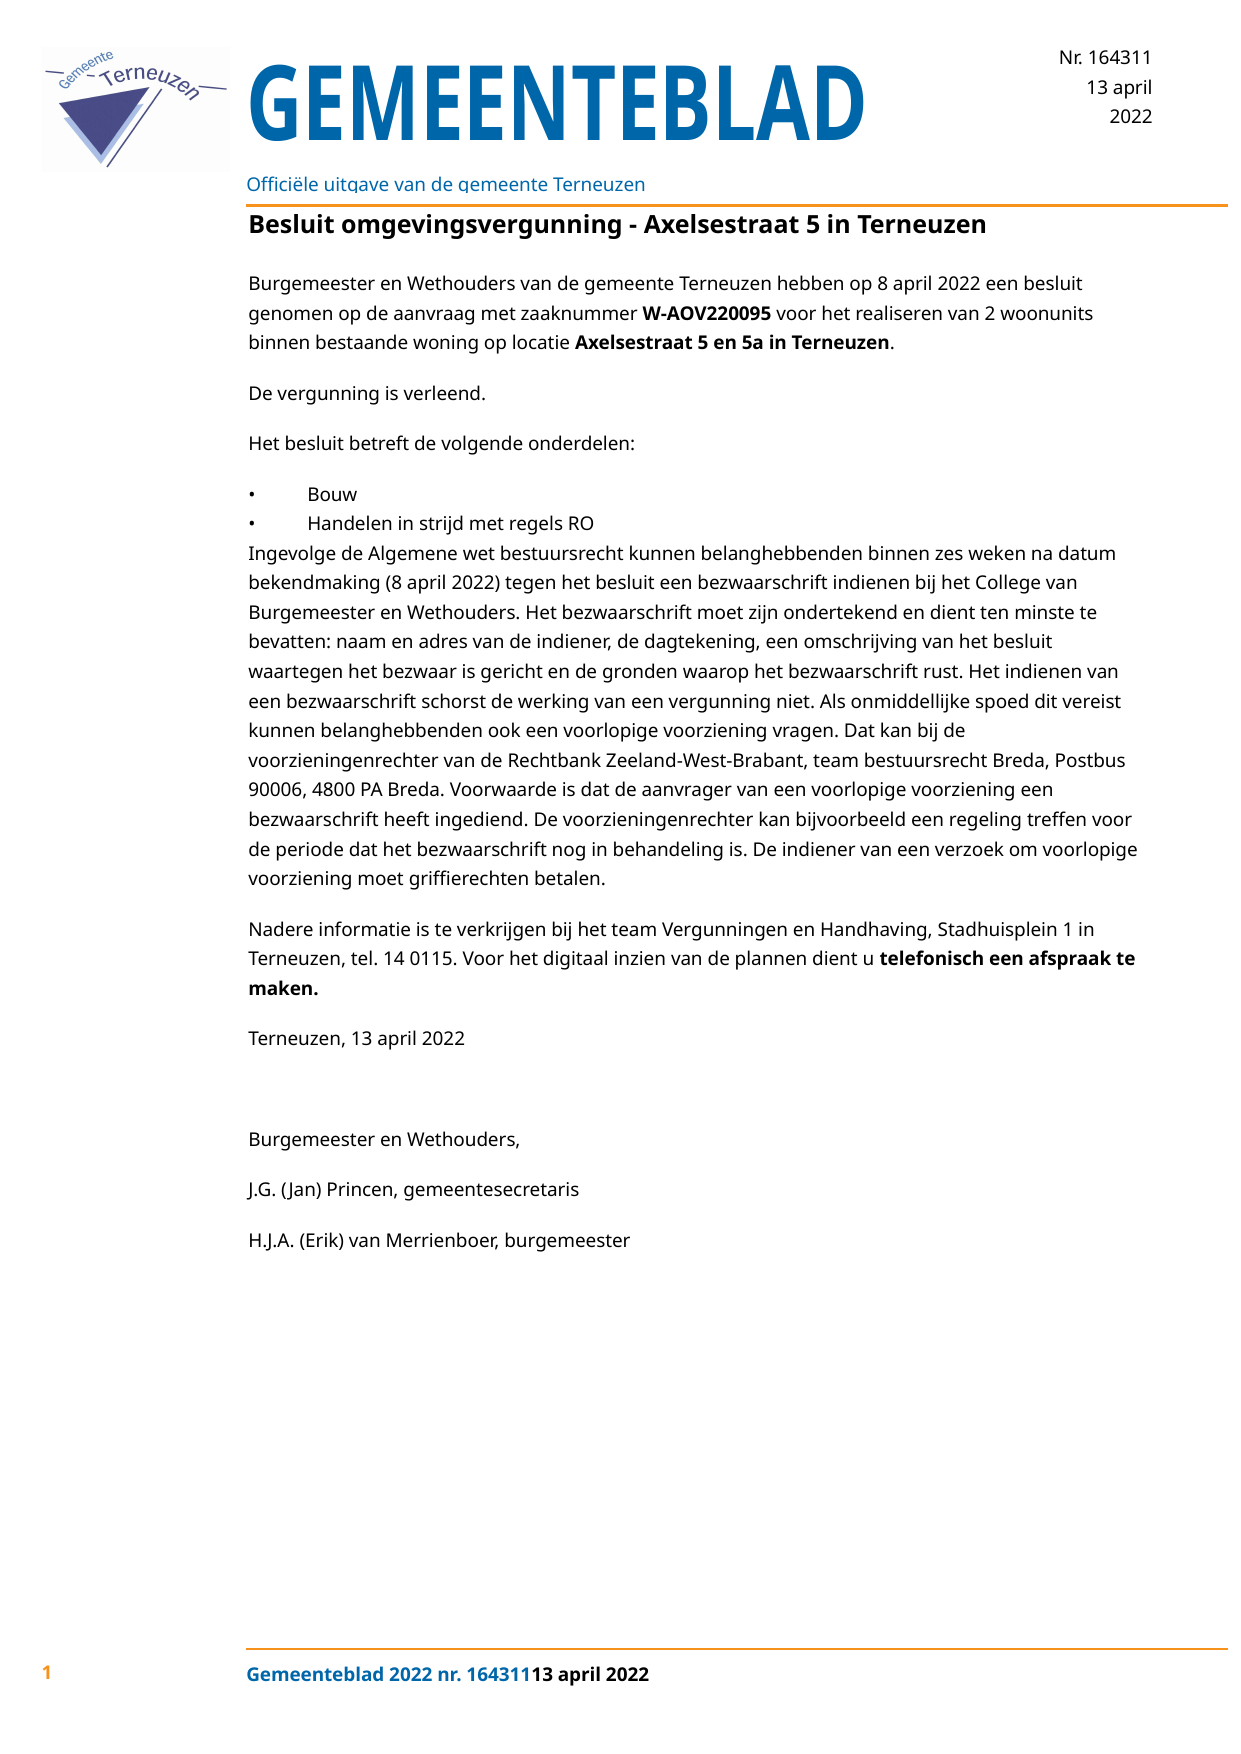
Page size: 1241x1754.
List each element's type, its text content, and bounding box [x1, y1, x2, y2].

text Nadere informatie is te verkrijgen bij het team Vergunningen en Handhaving, Stadhuisplein 1 in Terneuzen, tel. 14 0115. Voor het digitaal inzien van de plannen dient u telefonisch een afspraak te maken. [248, 916, 1152, 1001]
text H.J.A. (Erik) van Merrienboer, burgemeester [248, 1227, 1152, 1253]
text De vergunning is verleend. [248, 380, 1152, 406]
text Ingevolge de Algemene wet bestuursrecht kunnen belanghebbenden binnen zes weken na datum bekendmaking (8 april 2022) tegen het besluit een bezwaarschrift indienen bij het College van Burgemeester en Wethouders. Het bezwaarschrift moet zijn ondertekend en dient ten minste te bevatten: naam en adres van de indiener, de dagtekening, een omschrijving van het besluit waartegen het bezwaar is gericht en de gronden waarop het bezwaarschrift rust. Het indienen van een bezwaarschrift schorst de werking van een vergunning niet. Als onmiddellijke spoed dit vereist kunnen belanghebbenden ook een voorlopige voorziening vragen. Dat kan bij de voorzieningenrechter van de Rechtbank Zeeland-West-Brabant, team bestuursrecht Breda, Postbus 90006, 4800 PA Breda. Voorwaarde is dat de aanvrager van een voorlopige voorziening een bezwaarschrift heeft ingediend. De voorzieningenrechter kan bijvoorbeeld een regeling treffen voor de periode dat het bezwaarschrift nog in behandeling is. De indiener van een verzoek om voorlopige voorziening moet griffierechten betalen. [248, 540, 1152, 891]
text Burgemeester en Wethouders, [248, 1126, 1152, 1152]
list Bouw [248, 481, 1152, 506]
text Besluit omgevingsvergunning - Axelsestraat 5 in Terneuzen [248, 207, 1152, 241]
picture [41, 47, 231, 172]
text J.G. (Jan) Princen, gemeentesecretaris [248, 1177, 1152, 1202]
list Handelen in strijd met regels RO [248, 510, 1152, 536]
text Het besluit betreft de volgende onderdelen: [248, 430, 1152, 456]
text Burgemeester en Wethouders van de gemeente Terneuzen hebben op 8 april 2022 een besluit genomen op de aanvraag met zaaknummer W-AOV220095 voor het realiseren van 2 woonunits binnen bestaande woning op locatie Axelsestraat 5 en 5a in Terneuzen. [248, 270, 1152, 355]
text Terneuzen, 13 april 2022 [248, 1025, 1152, 1051]
